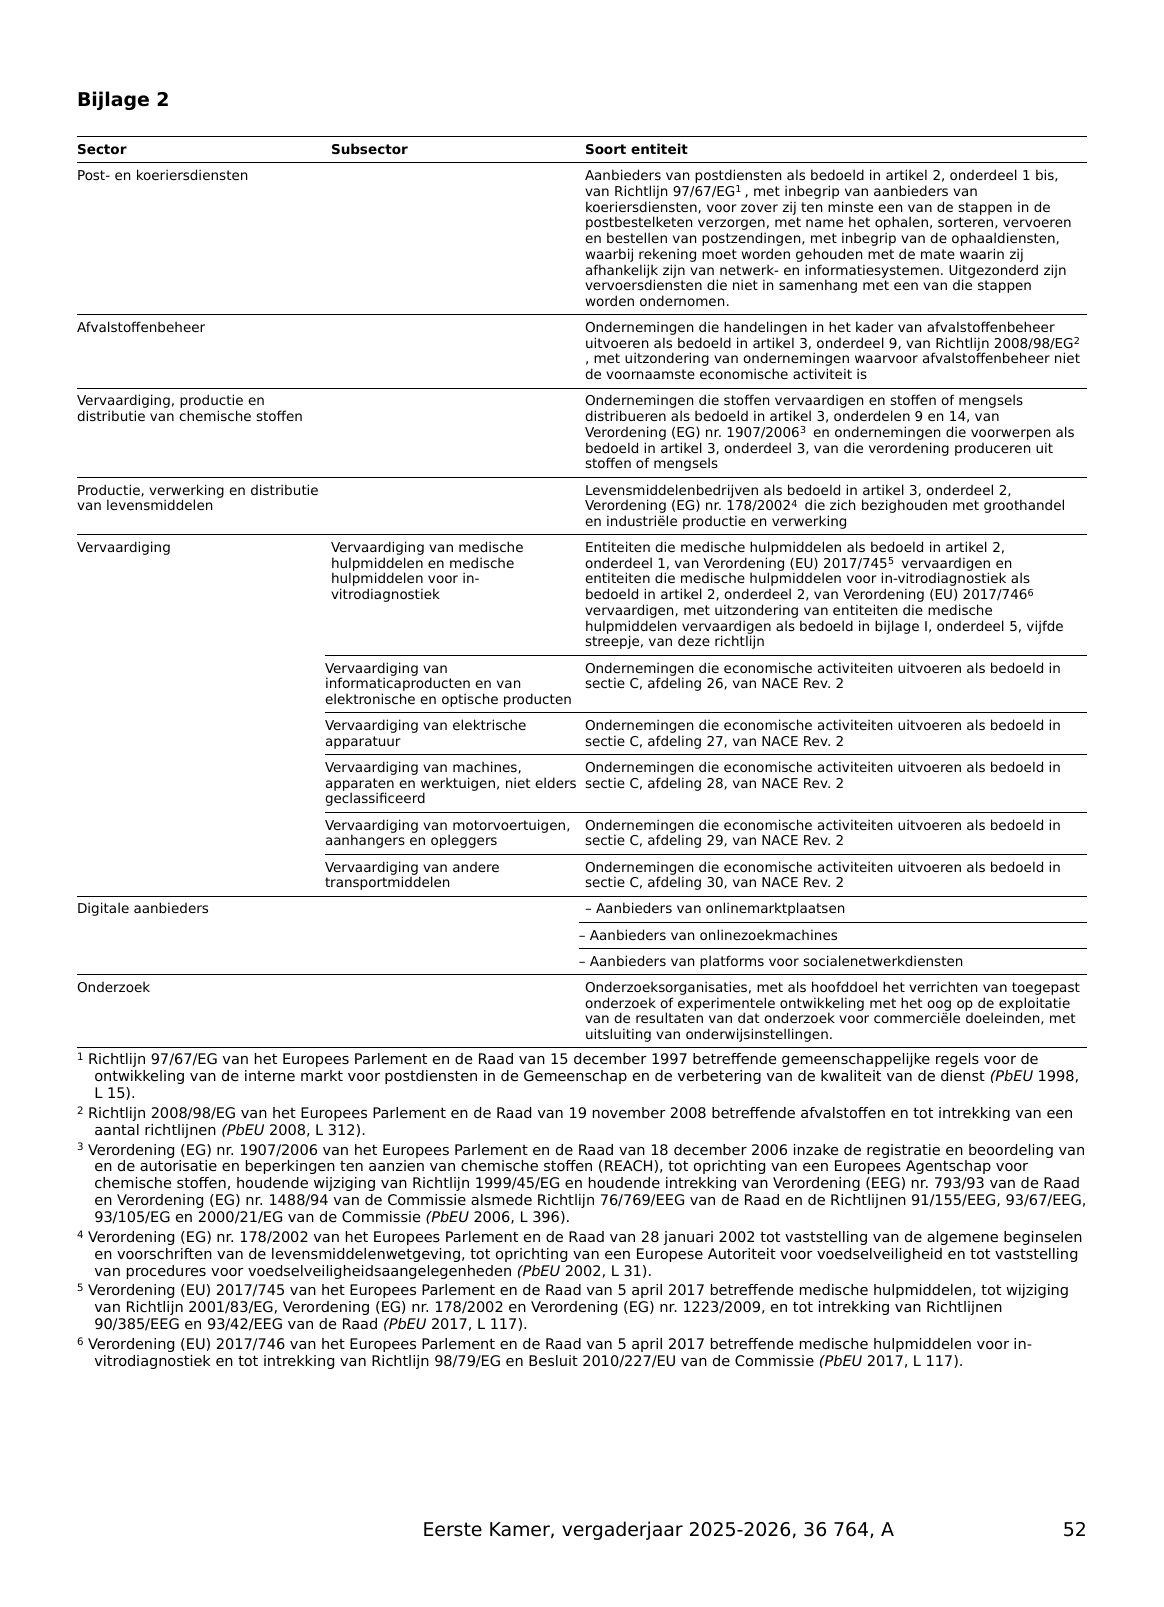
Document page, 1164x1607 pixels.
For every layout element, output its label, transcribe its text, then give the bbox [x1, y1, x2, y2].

table_cell – Aanbieders van onlinezoekmachines [579, 923, 1087, 948]
table_cell [325, 478, 579, 534]
table_header Sector [77, 137, 325, 162]
table_cell Entiteiten die medische hulpmiddelen als bedoeld in artikel 2, onderdeel 1, van Verordening (EU) 2017/7455 vervaardigen en entiteiten die medische hulpmiddelen voor in-vitrodiagnostiek als bedoeld in artikel 2, onderdeel 2, van Verordening (EU) 2017/7466 vervaardigen, met uitzondering van entiteiten die medische hulpmiddelen vervaardigen als bedoeld in bijlage I, onderdeel 5, vijfde streepje, van deze richtlijn [579, 535, 1087, 655]
table_cell Post- en koeriersdiensten [77, 163, 325, 314]
table_cell Vervaardiging van informaticaproducten en van elektronische en optische producten [325, 656, 579, 712]
table_cell – Aanbieders van platforms voor socialenetwerkdiensten [579, 949, 1087, 974]
table_cell Vervaardiging, productie en distributie van chemische stoffen [77, 389, 325, 477]
table_cell Onderzoeksorganisaties, met als hoofddoel het verrichten van toegepast onderzoek of experimentele ontwikkeling met het oog op de exploitatie van de resultaten van dat onderzoek voor commerciële doeleinden, met uitsluiting van onderwijsinstellingen. [579, 975, 1087, 1047]
table_cell Ondernemingen die economische activiteiten uitvoeren als bedoeld in sectie C, afdeling 27, van NACE Rev. 2 [579, 713, 1087, 754]
table_cell – Aanbieders van onlinemarktplaatsen [579, 897, 1087, 922]
table_cell [325, 897, 579, 974]
table_cell Ondernemingen die economische activiteiten uitvoeren als bedoeld in sectie C, afdeling 29, van NACE Rev. 2 [579, 813, 1087, 854]
table_cell Levensmiddelenbedrijven als bedoeld in artikel 3, onderdeel 2, Verordening (EG) nr. 178/20024 die zich bezighouden met groothandel en industriële productie en verwerking [579, 478, 1087, 534]
table_cell Ondernemingen die economische activiteiten uitvoeren als bedoeld in sectie C, afdeling 30, van NACE Rev. 2 [579, 855, 1087, 896]
table_cell Ondernemingen die economische activiteiten uitvoeren als bedoeld in sectie C, afdeling 28, van NACE Rev. 2 [579, 755, 1087, 812]
table_header Soort entiteit [579, 137, 1087, 162]
table_cell [325, 163, 579, 314]
table_cell Ondernemingen die handelingen in het kader van afvalstoffenbeheer uitvoeren als bedoeld in artikel 3, onderdeel 9, van Richtlijn 2008/98/EG2, met uitzondering van ondernemingen waarvoor afvalstoffenbeheer niet de voornaamste economische activiteit is [579, 315, 1087, 387]
table_cell Vervaardiging van elektrische apparatuur [325, 713, 579, 754]
table_cell Vervaardiging [77, 535, 325, 896]
subtitle Bijlage 2 [77, 89, 1087, 111]
table_cell Onderzoek [77, 975, 325, 1047]
table_cell Productie, verwerking en distributie van levensmiddelen [77, 478, 325, 534]
table_cell Aanbieders van postdiensten als bedoeld in artikel 2, onderdeel 1 bis, van Richtlijn 97/67/EG1, met inbegrip van aanbieders van koeriersdiensten, voor zover zij ten minste een van de stappen in de postbestelketen verzorgen, met name het ophalen, sorteren, vervoeren en bestellen van postzendingen, met inbegrip van de ophaaldiensten, waarbij rekening moet worden gehouden met de mate waarin zij afhankelijk zijn van netwerk- en informatiesystemen. Uitgezonderd zijn vervoersdiensten die niet in samenhang met een van die stappen worden ondernomen. [579, 163, 1087, 314]
table_cell Ondernemingen die economische activiteiten uitvoeren als bedoeld in sectie C, afdeling 26, van NACE Rev. 2 [579, 656, 1087, 712]
table_cell Vervaardiging van andere transportmiddelen [325, 855, 579, 896]
table_cell Vervaardiging van motorvoertuigen, aanhangers en opleggers [325, 813, 579, 854]
table_cell Afvalstoffenbeheer [77, 315, 325, 387]
table_cell [325, 389, 579, 477]
table_cell Digitale aanbieders [77, 897, 325, 974]
table_cell [325, 315, 579, 387]
table_cell Vervaardiging van machines, apparaten en werktuigen, niet elders geclassificeerd [325, 755, 579, 812]
table_cell 1 Richtlijn 97/67/EG van het Europees Parlement en de Raad van 15 december 1997 betreffende gemeenschappelijke regels voor de ontwikkeling van de interne markt voor postdiensten in de Gemeenschap en de verbetering van de kwaliteit van de dienst (PbEU 1998, L 15). 2 Richtlijn 2008/98/EG van het Europees Parlement en de Raad van 19 november 2008 betreffende afvalstoffen en tot intrekking van een aantal richtlijnen (PbEU 2008, L 312). 3 Verordening (EG) nr. 1907/2006 van het Europees Parlement en de Raad van 18 december 2006 inzake de registratie en beoordeling van en de autorisatie en beperkingen ten aanzien van chemische stoffen (REACH), tot oprichting van een Europees Agentschap voor chemische stoffen, houdende wijziging van Richtlijn 1999/45/EG en houdende intrekking van Verordening (EEG) nr. 793/93 van de Raad en Verordening (EG) nr. 1488/94 van de Commissie alsmede Richtlijn 76/769/EEG van de Raad en de Richtlijnen 91/155/EEG, 93/67/EEG, 93/105/EG en 2000/21/EG van de Commissie (PbEU 2006, L 396). 4 Verordening (EG) nr. 178/2002 van het Europees Parlement en de Raad van 28 januari 2002 tot vaststelling van de algemene beginselen en voorschriften van de levensmiddelenwetgeving, tot oprichting van een Europese Autoriteit voor voedselveiligheid en tot vaststelling van procedures voor voedselveiligheidsaangelegenheden (PbEU 2002, L 31). 5 Verordening (EU) 2017/745 van het Europees Parlement en de Raad van 5 april 2017 betreffende medische hulpmiddelen, tot wijziging van Richtlijn 2001/83/EG, Verordening (EG) nr. 178/2002 en Verordening (EG) nr. 1223/2009, en tot intrekking van Richtlijnen 90/385/EEG en 93/42/EEG van de Raad (PbEU 2017, L 117). 6 Verordening (EU) 2017/746 van het Europees Parlement en de Raad van 5 april 2017 betreffende medische hulpmiddelen voor in-vitrodiagnostiek en tot intrekking van Richtlijn 98/79/EG en Besluit 2010/227/EU van de Commissie (PbEU 2017, L 117). [77, 1048, 1087, 1369]
table_cell Vervaardiging van medische hulpmiddelen en medische hulpmiddelen voor in-vitrodiagnostiek [325, 535, 579, 655]
table_header Subsector [325, 137, 579, 162]
table_cell [325, 975, 579, 1047]
table_cell Ondernemingen die stoffen vervaardigen en stoffen of mengsels distribueren als bedoeld in artikel 3, onderdelen 9 en 14, van Verordening (EG) nr. 1907/20063 en ondernemingen die voorwerpen als bedoeld in artikel 3, onderdeel 3, van die verordening produceren uit stoffen of mengsels [579, 389, 1087, 477]
